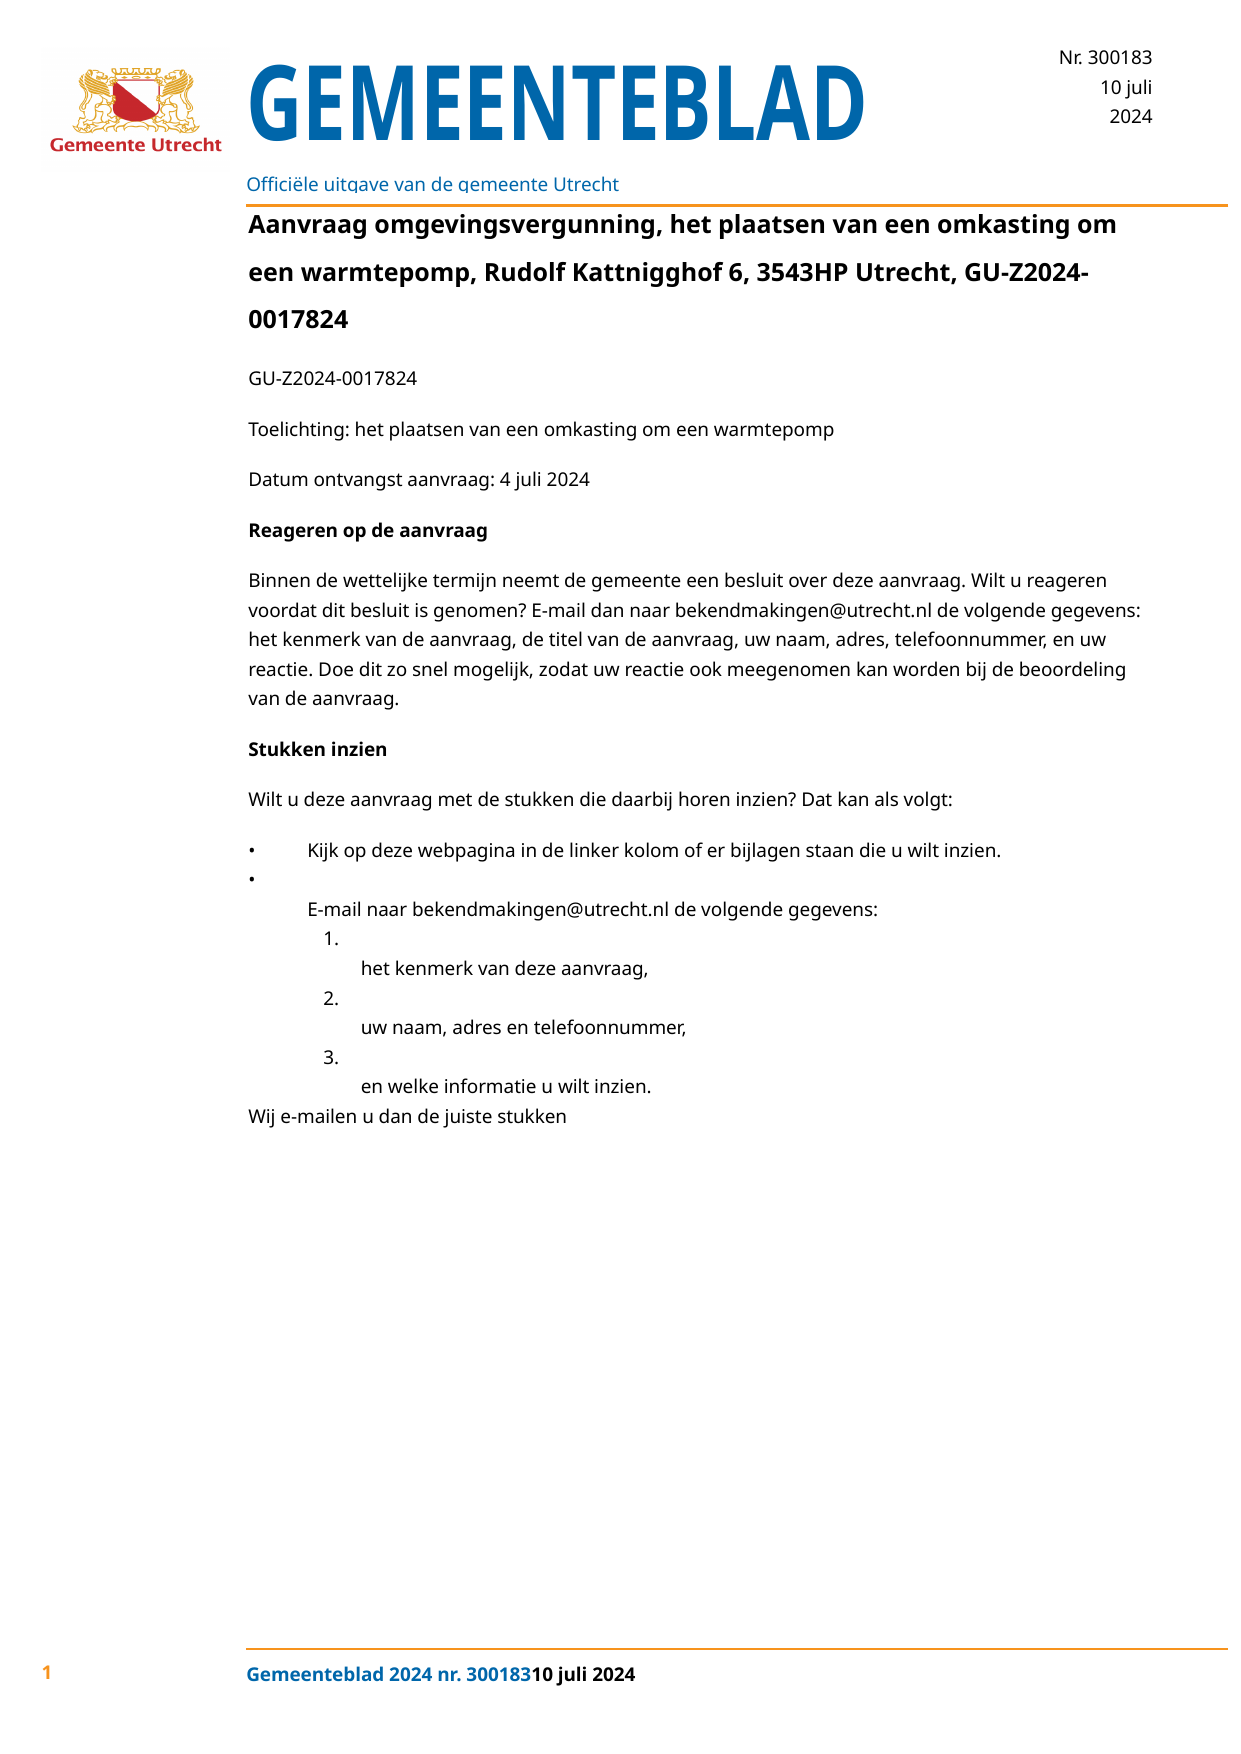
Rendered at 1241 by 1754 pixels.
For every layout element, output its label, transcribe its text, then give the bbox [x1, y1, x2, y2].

text Wij e-mailen u dan de juiste stukken [248, 1103, 1152, 1129]
text Reageren op de aanvraag [248, 517, 1152, 542]
text Toelichting: het plaatsen van een omkasting om een warmtepomp [248, 416, 1152, 442]
text Binnen de wettelijke termijn neemt de gemeente een besluit over deze aanvraag. Wilt u reageren voordat dit besluit is genomen? E-mail dan naar bekendmakingen@utrecht.nl de volgende gegevens: het kenmerk van de aanvraag, de titel van de aanvraag, uw naam, adres, telefoonnummer, en uw reactie. Doe dit zo snel mogelijk, zodat uw reactie ook meegenomen kan worden bij de beoordeling van de aanvraag. [248, 567, 1152, 711]
list en welke informatie u wilt inzien. [323, 1073, 1152, 1099]
list E-mail naar bekendmakingen@utrecht.nl de volgende gegevens: [248, 896, 1152, 922]
text Wilt u deze aanvraag met de stukken die daarbij horen inzien? Dat kan als volgt: [248, 786, 1152, 812]
list Kijk op deze webpagina in de linker kolom of er bijlagen staan die u wilt inzien. [248, 837, 1152, 862]
text Datum ontvangst aanvraag: 4 juli 2024 [248, 466, 1152, 492]
text Aanvraag omgevingsvergunning, het plaatsen van een omkasting om een warmtepomp, Rudolf Kattnigghof 6, 3543HP Utrecht, GU-Z2024-0017824 [248, 207, 1152, 336]
picture [41, 47, 231, 172]
text Stukken inzien [248, 736, 1152, 762]
list het kenmerk van deze aanvraag, [323, 955, 1152, 981]
text GU-Z2024-0017824 [248, 366, 1152, 391]
list uw naam, adres en telefoonnummer, [323, 1014, 1152, 1040]
